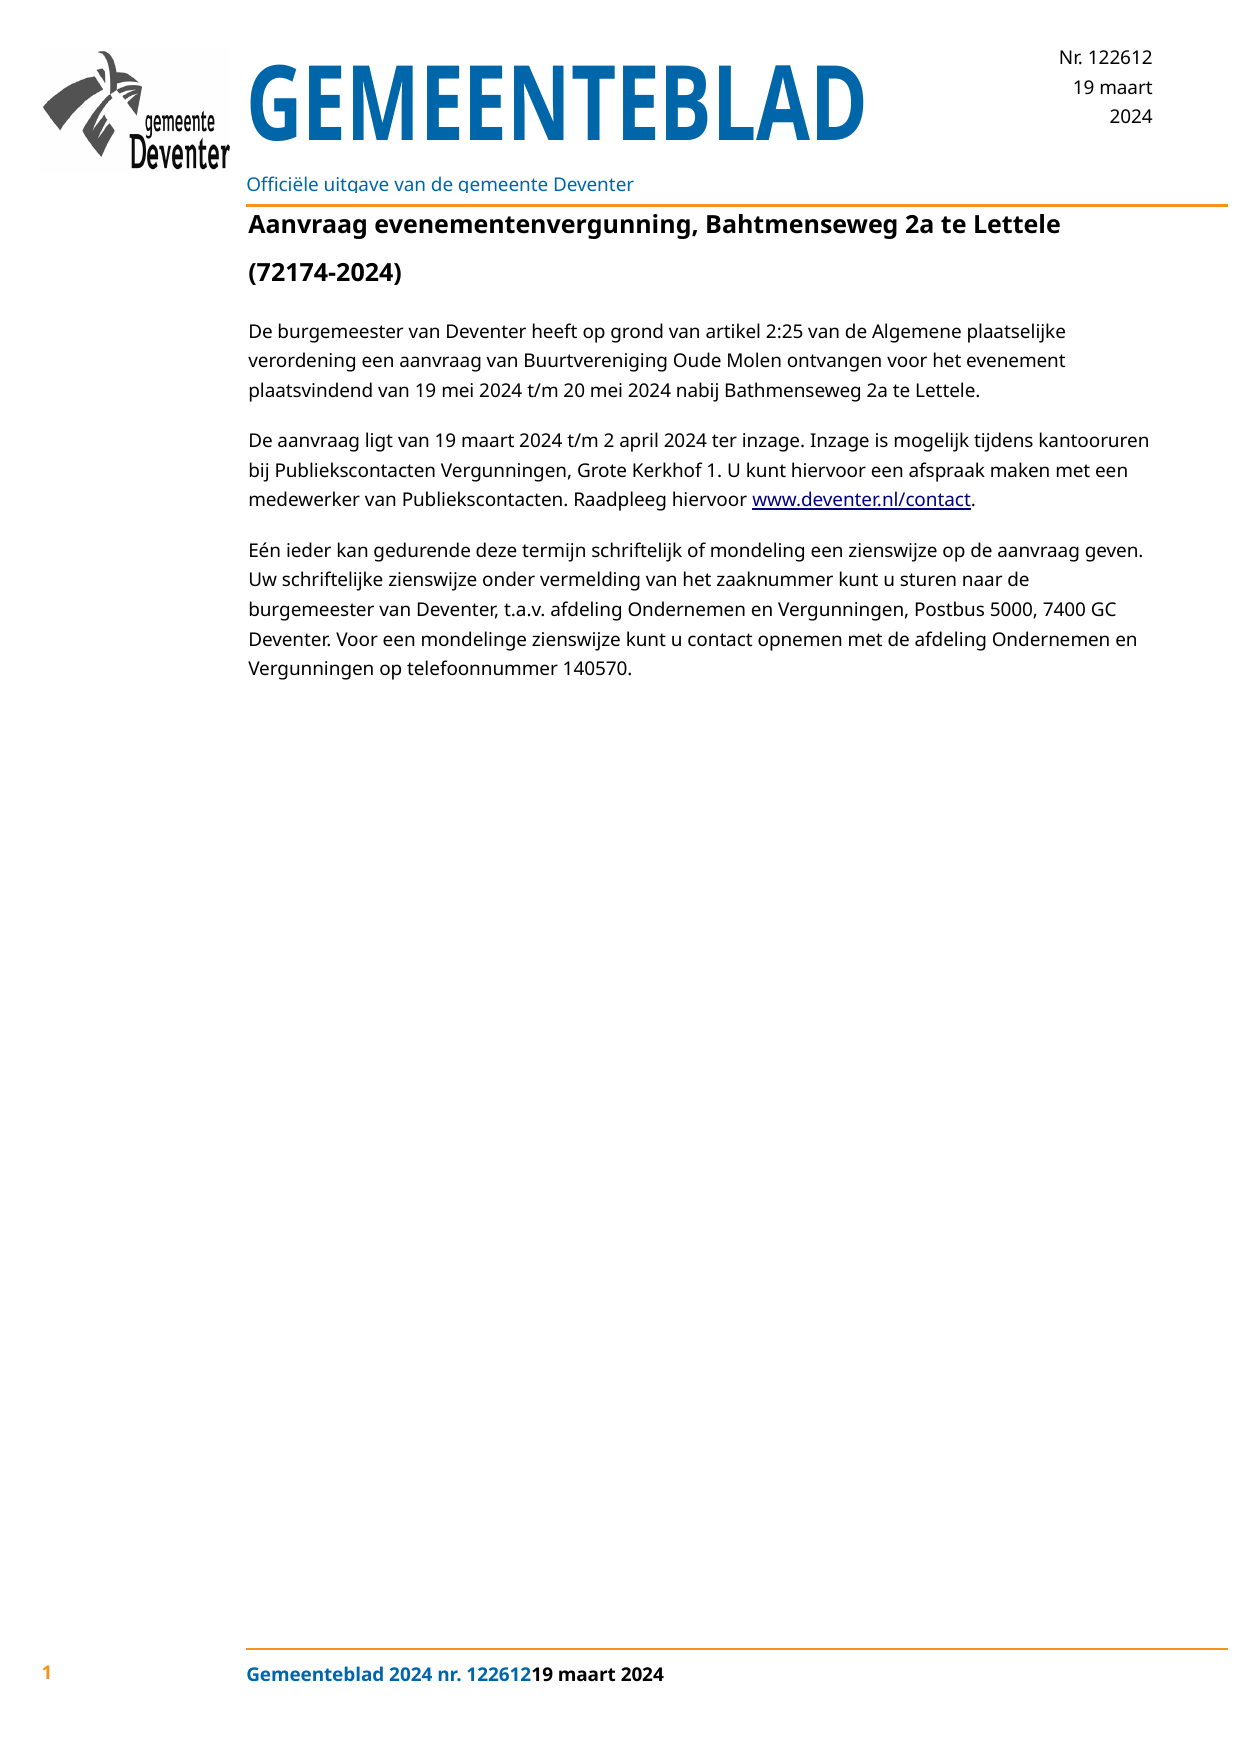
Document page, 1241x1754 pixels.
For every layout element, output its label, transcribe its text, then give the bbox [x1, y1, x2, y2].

text De aanvraag ligt van 19 maart 2024 t/m 2 april 2024 ter inzage. Inzage is mogelijk tijdens kantooruren bij Publiekscontacten Vergunningen, Grote Kerkhof 1. U kunt hiervoor een afspraak maken met een medewerker van Publiekscontacten. Raadpleeg hiervoor www.deventer.nl/contact. [248, 427, 1152, 512]
text De burgemeester van Deventer heeft op grond van artikel 2:25 van de Algemene plaatselijke verordening een aanvraag van Buurtvereniging Oude Molen ontvangen voor het evenement plaatsvindend van 19 mei 2024 t/m 20 mei 2024 nabij Bathmenseweg 2a te Lettele. [248, 318, 1152, 403]
text Eén ieder kan gedurende deze termijn schriftelijk of mondeling een zienswijze op de aanvraag geven. Uw schriftelijke zienswijze onder vermelding van het zaaknummer kunt u sturen naar de burgemeester van Deventer, t.a.v. afdeling Ondernemen en Vergunningen, Postbus 5000, 7400 GC Deventer. Voor een mondelinge zienswijze kunt u contact opnemen met de afdeling Ondernemen en Vergunningen op telefoonnummer 140570. [248, 537, 1152, 681]
text Aanvraag evenementenvergunning, Bahtmenseweg 2a te Lettele (72174-2024) [248, 207, 1152, 288]
picture [41, 47, 231, 172]
